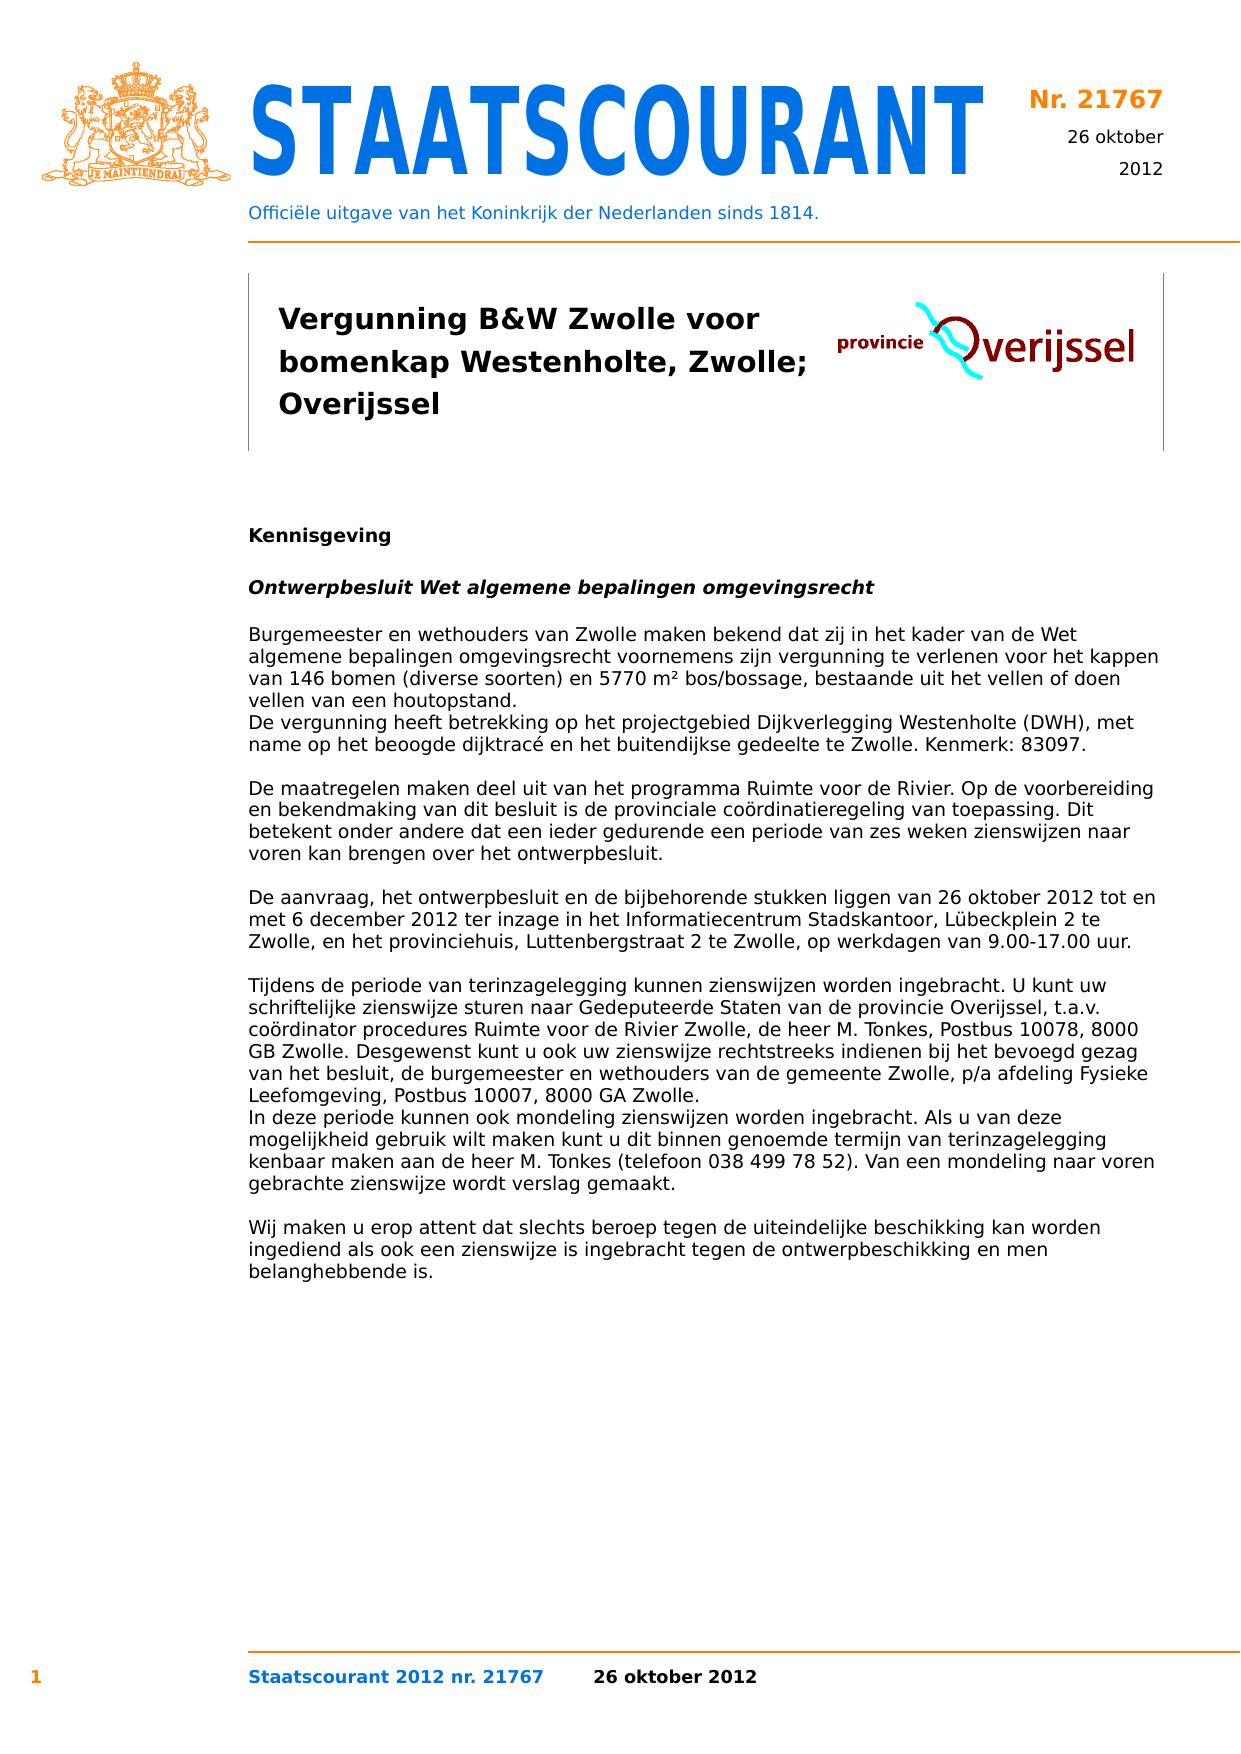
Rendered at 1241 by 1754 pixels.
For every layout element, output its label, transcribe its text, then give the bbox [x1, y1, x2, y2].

subtitle Kennisgeving [248, 525, 1163, 547]
text De vergunning heeft betrekking op het projectgebied Dijkverlegging Westenholte (DWH), met name op het beoogde dijktracé en het buitendijkse gedeelte te Zwolle. Kenmerk: 83097. [248, 712, 1163, 756]
table_cell 26 oktober [998, 121, 1240, 153]
text In deze periode kunnen ook mondeling zienswijzen worden ingebracht. Als u van deze mogelijkheid gebruik wilt maken kunt u dit binnen genoemde termijn van terinzagelegging kenbaar maken aan de heer M. Tonkes (telefoon 038 499 78 52). Van een mondeling naar voren gebrachte zienswijze wordt verslag gemaakt. [248, 1107, 1163, 1195]
text De maatregelen maken deel uit van het programma Ruimte voor de Rivier. Op de voorbereiding en bekendmaking van dit besluit is de provinciale coördinatieregeling van toepassing. Dit betekent onder andere dat een ieder gedurende een periode van zes weken zienswijzen naar voren kan brengen over het ontwerpbesluit. [248, 777, 1163, 865]
subtitle Ontwerpbesluit Wet algemene bepalingen omgevingsrecht [248, 577, 1163, 599]
table_cell 2012 [998, 153, 1240, 203]
text De aanvraag, het ontwerpbesluit en de bijbehorende stukken liggen van 26 oktober 2012 tot en met 6 december 2012 ter inzage in het Informatiecentrum Stadskantoor, Lübeckplein 2 te Zwolle, en het provinciehuis, Luttenbergstraat 2 te Zwolle, op werkdagen van 9.00-17.00 uur. [248, 887, 1163, 953]
text Burgemeester en wethouders van Zwolle maken bekend dat zij in het kader van de Wet algemene bepalingen omgevingsrecht voornemens zijn vergunning te verlenen voor het kappen van 146 bomen (diverse soorten) en 5770 m² bos/bossage, bestaande uit het vellen of doen vellen van een houtopstand. [248, 624, 1163, 712]
picture [41, 62, 231, 186]
table_cell Officiële uitgave van het Koninkrijk der Nederlanden sinds 1814. [248, 203, 1240, 241]
text Tijdens de periode van terinzagelegging kunnen zienswijzen worden ingebracht. U kunt uw schriftelijke zienswijze sturen naar Gedeputeerde Staten van de provincie Overijssel, t.a.v. coördinator procedures Ruimte voor de Rivier Zwolle, de heer M. Tonkes, Postbus 10078, 8000 GB Zwolle. Desgewenst kunt u ook uw zienswijze rechtstreeks indienen bij het bevoegd gezag van het besluit, de burgemeester en wethouders van de gemeente Zwolle, p/a afdeling Fysieke Leefomgeving, Postbus 10007, 8000 GA Zwolle. [248, 975, 1163, 1107]
table_header STAATSCOURANT [248, 62, 998, 203]
picture [838, 302, 1134, 380]
subtitle Vergunning B&W Zwolle voor bomenkap Westenholte, Zwolle; Overijssel [249, 273, 1163, 451]
text Wij maken u erop attent dat slechts beroep tegen de uiteindelijke beschikking kan worden ingediend als ook een zienswijze is ingebracht tegen de ontwerpbeschikking en men belanghebbende is. [248, 1217, 1163, 1283]
table_header Nr. 21767 [998, 62, 1240, 121]
table_header [25, 62, 248, 241]
